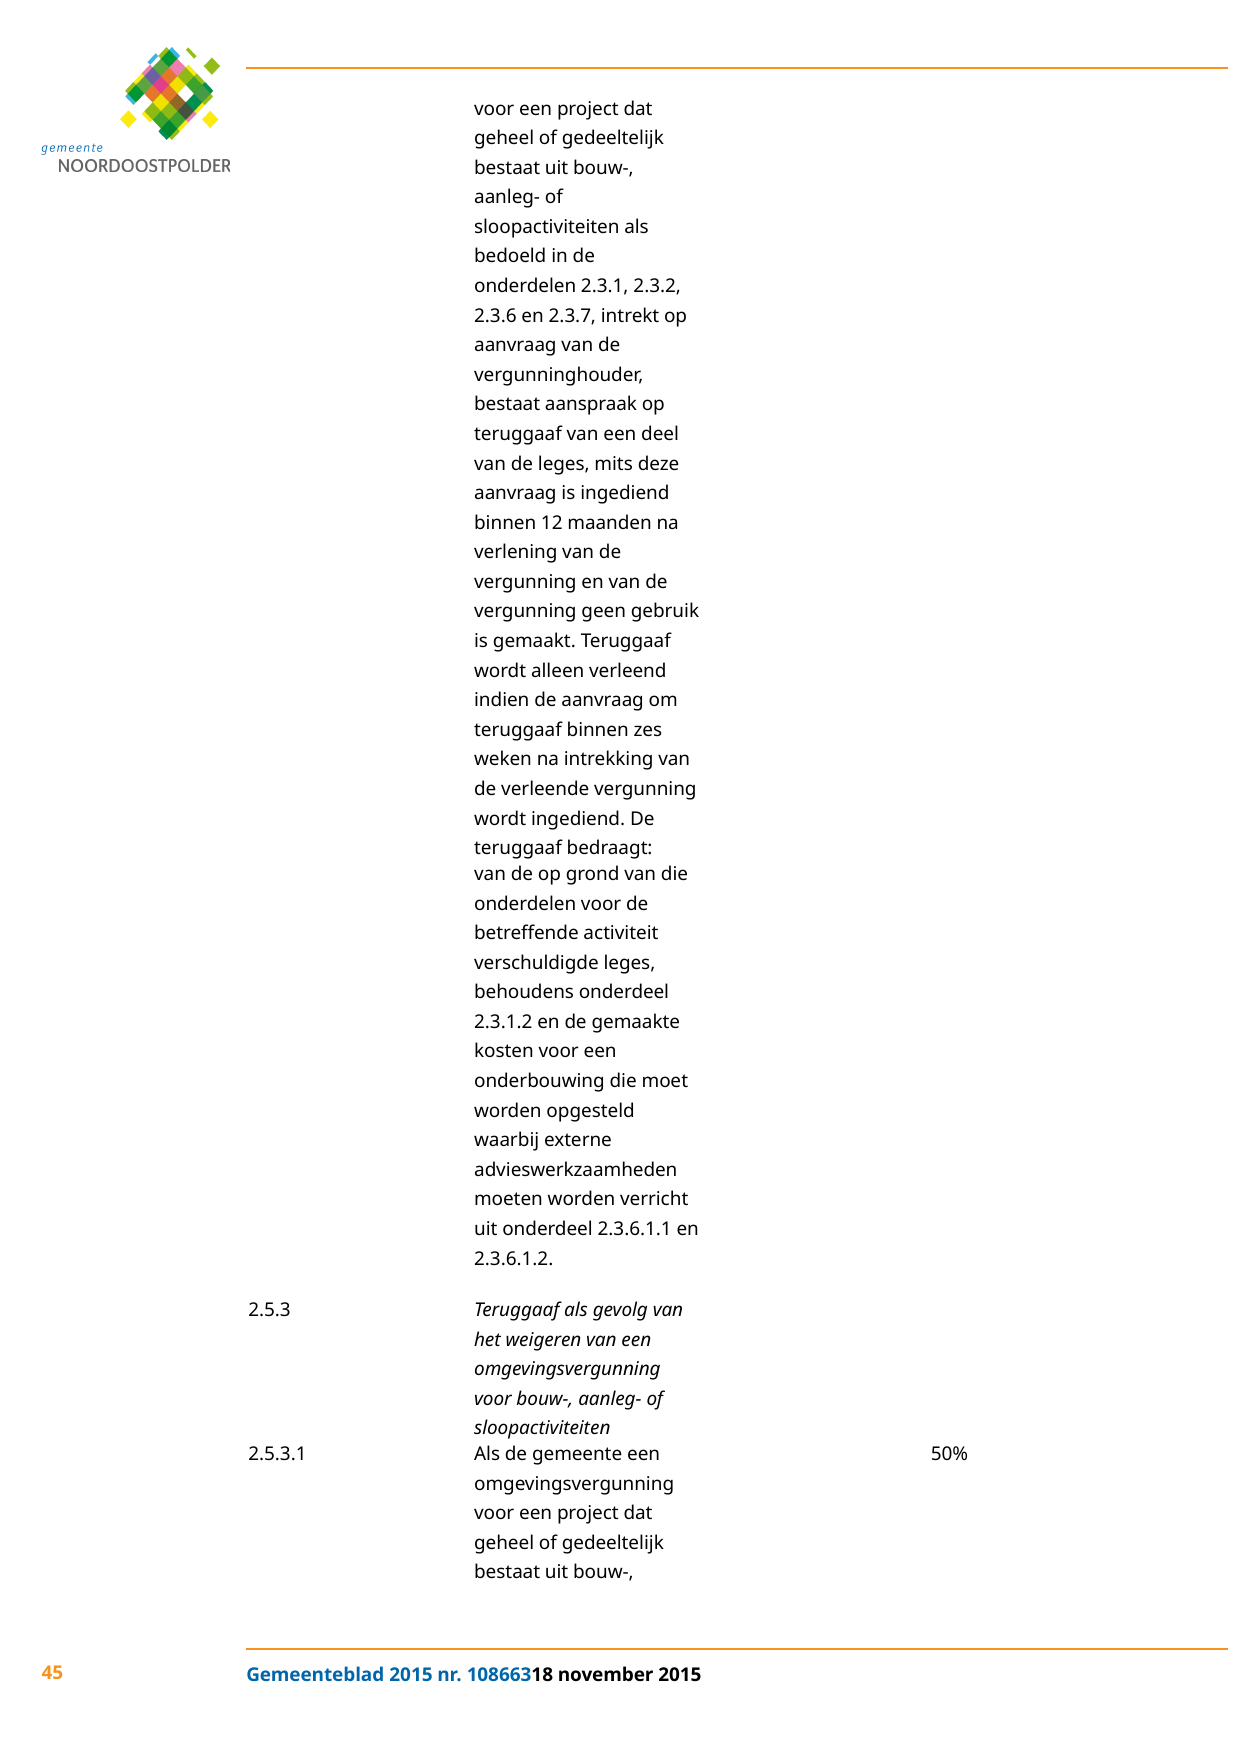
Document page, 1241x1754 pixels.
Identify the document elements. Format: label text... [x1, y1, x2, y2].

table_cell [248, 860, 474, 1270]
table_cell [700, 95, 926, 860]
table_cell voor een project dat geheel of gedeeltelijk bestaat uit bouw-, aanleg- of sloopactiviteiten als bedoeld in de onderdelen 2.3.1, 2.3.2, 2.3.6 en 2.3.7, intrekt op aanvraag van de vergunninghouder, bestaat aanspraak op teruggaaf van een deel van de leges, mits deze aanvraag is ingediend binnen 12 maanden na verlening van de vergunning en van de vergunning geen gebruik is gemaakt. Teruggaaf wordt alleen verleend indien de aanvraag om teruggaaf binnen zes weken na intrekking van de verleende vergunning wordt ingediend. De teruggaaf bedraagt: [474, 95, 700, 860]
table_cell van de op grond van die onderdelen voor de betreffende activiteit verschuldigde leges, behoudens onderdeel 2.3.1.2 en de gemaakte kosten voor een onderbouwing die moet worden opgesteld waarbij externe advieswerkzaamheden moeten worden verricht uit onderdeel 2.3.6.1.1 en 2.3.6.1.2. [474, 860, 700, 1270]
table_cell [700, 1296, 926, 1440]
table_cell [926, 1296, 1152, 1440]
table_cell [700, 860, 926, 1270]
table_cell [700, 1270, 926, 1296]
table_cell [474, 1270, 700, 1296]
table_cell 2.5.3 [248, 1296, 474, 1440]
table_cell 2.5.3.1 [248, 1440, 474, 1584]
table_cell [248, 1270, 474, 1296]
table_cell Teruggaaf als gevolg van het weigeren van een omgevingsvergunning voor bouw-, aanleg- of sloopactiviteiten [474, 1296, 700, 1440]
table_cell [926, 860, 1152, 1270]
table_cell 50% [926, 1440, 1152, 1584]
picture [41, 47, 231, 172]
table_cell [926, 1270, 1152, 1296]
table_cell Als de gemeente een omgevingsvergunning voor een project dat geheel of gedeeltelijk bestaat uit bouw-, [474, 1440, 700, 1584]
table_cell [926, 95, 1152, 860]
table_cell [248, 95, 474, 860]
table_cell [700, 1440, 926, 1584]
